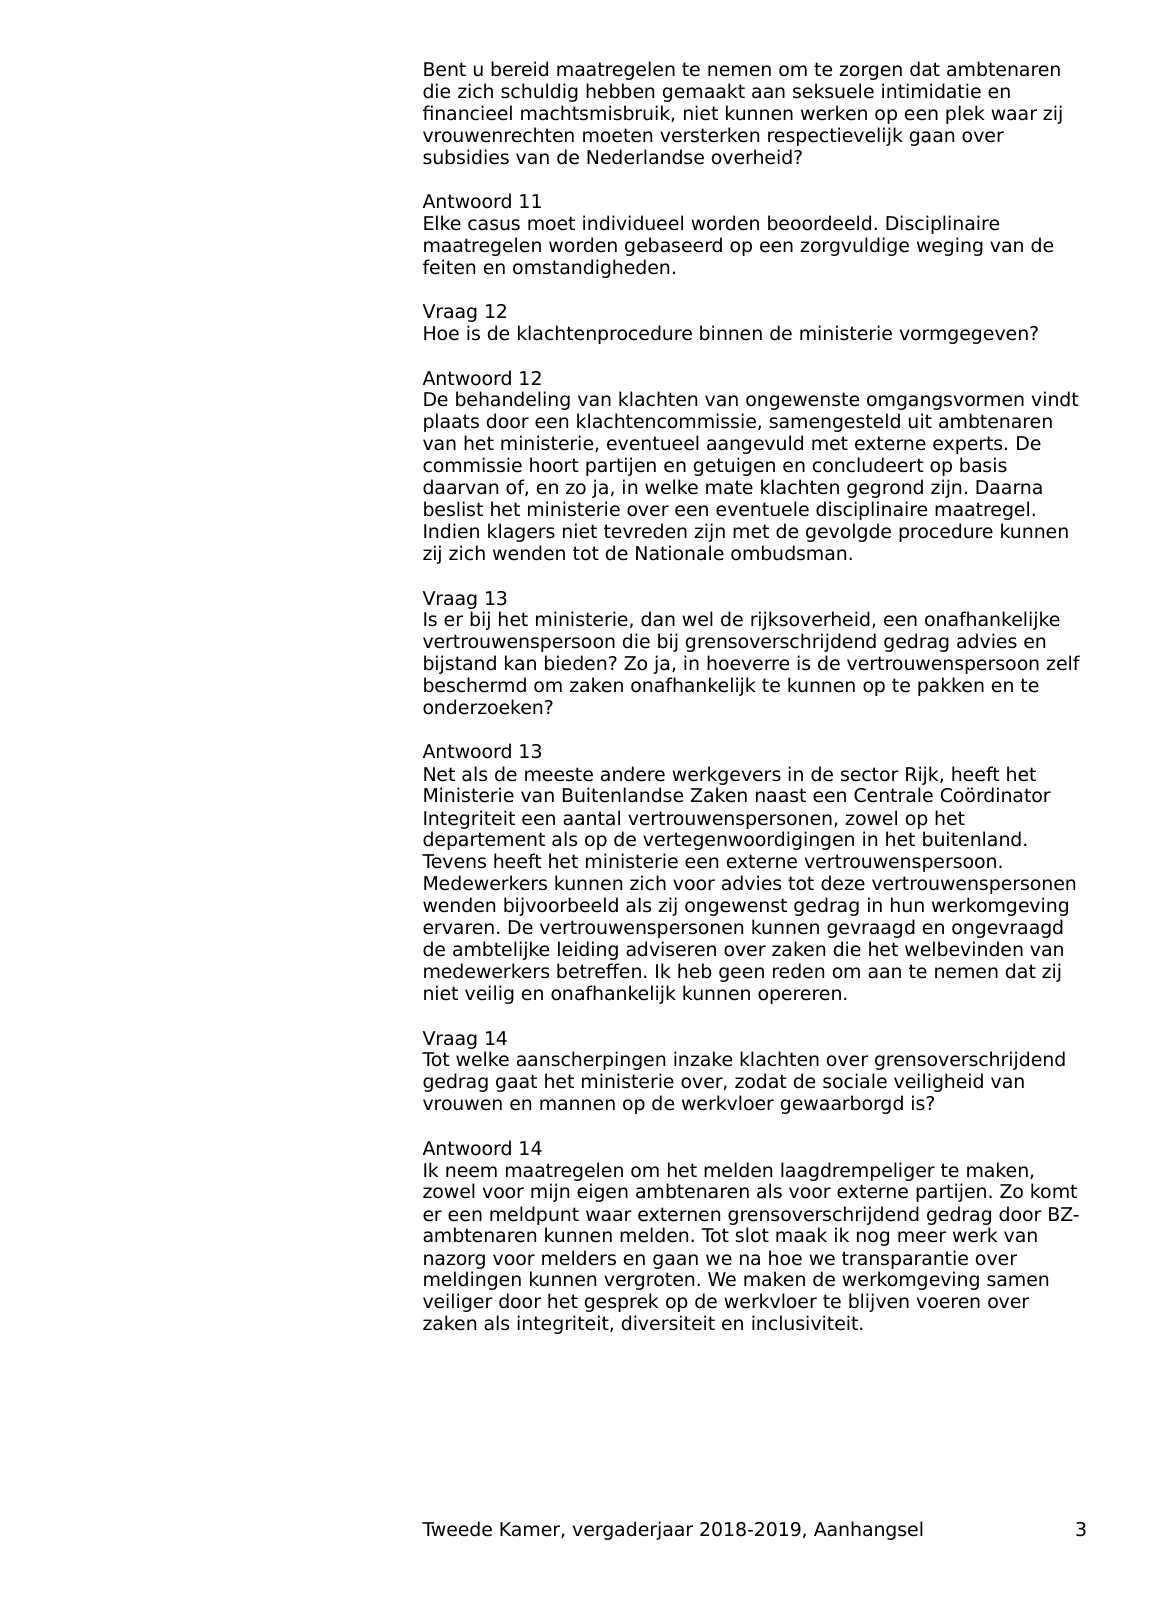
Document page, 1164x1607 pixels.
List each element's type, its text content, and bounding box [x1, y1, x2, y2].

text Antwoord 14 [422, 1137, 1087, 1159]
text Hoe is de klachtenprocedure binnen de ministerie vormgegeven? [422, 323, 1087, 345]
text Tot welke aanscherpingen inzake klachten over grensoverschrijdend gedrag gaat het ministerie over, zodat de sociale veiligheid van vrouwen en mannen op de werkvloer gewaarborgd is? [422, 1049, 1087, 1115]
text Antwoord 12 [422, 367, 1087, 389]
text Vraag 13 [422, 587, 1087, 609]
text Net als de meeste andere werkgevers in de sector Rijk, heeft het Ministerie van Buitenlandse Zaken naast een Centrale Coördinator Integriteit een aantal vertrouwenspersonen, zowel op het departement als op de vertegenwoordigingen in het buitenland. Tevens heeft het ministerie een externe vertrouwenspersoon. Medewerkers kunnen zich voor advies tot deze vertrouwenspersonen wenden bijvoorbeeld als zij ongewenst gedrag in hun werkomgeving ervaren. De vertrouwenspersonen kunnen gevraagd en ongevraagd de ambtelijke leiding adviseren over zaken die het welbevinden van medewerkers betreffen. Ik heb geen reden om aan te nemen dat zij niet veilig en onafhankelijk kunnen opereren. [422, 763, 1087, 1005]
text Ik neem maatregelen om het melden laagdrempeliger te maken, zowel voor mijn eigen ambtenaren als voor externe partijen. Zo komt er een meldpunt waar externen grensoverschrijdend gedrag door BZ-ambtenaren kunnen melden. Tot slot maak ik nog meer werk van nazorg voor melders en gaan we na hoe we transparantie over meldingen kunnen vergroten. We maken de werkomgeving samen veiliger door het gesprek op de werkvloer te blijven voeren over zaken als integriteit, diversiteit en inclusiviteit. [422, 1159, 1087, 1335]
text Vraag 14 [422, 1027, 1087, 1049]
text De behandeling van klachten van ongewenste omgangsvormen vindt plaats door een klachtencommissie, samengesteld uit ambtenaren van het ministerie, eventueel aangevuld met externe experts. De commissie hoort partijen en getuigen en concludeert op basis daarvan of, en zo ja, in welke mate klachten gegrond zijn. Daarna beslist het ministerie over een eventuele disciplinaire maatregel. Indien klagers niet tevreden zijn met de gevolgde procedure kunnen zij zich wenden tot de Nationale ombudsman. [422, 389, 1087, 565]
text Antwoord 11 [422, 191, 1087, 213]
text Vraag 12 [422, 301, 1087, 323]
text Is er bij het ministerie, dan wel de rijksoverheid, een onafhankelijke vertrouwenspersoon die bij grensoverschrijdend gedrag advies en bijstand kan bieden? Zo ja, in hoeverre is de vertrouwenspersoon zelf beschermd om zaken onafhankelijk te kunnen op te pakken en te onderzoeken? [422, 609, 1087, 719]
text Antwoord 13 [422, 741, 1087, 763]
text Bent u bereid maatregelen te nemen om te zorgen dat ambtenaren die zich schuldig hebben gemaakt aan seksuele intimidatie en financieel machtsmisbruik, niet kunnen werken op een plek waar zij vrouwenrechten moeten versterken respectievelijk gaan over subsidies van de Nederlandse overheid? [422, 59, 1087, 169]
text Elke casus moet individueel worden beoordeeld. Disciplinaire maatregelen worden gebaseerd op een zorgvuldige weging van de feiten en omstandigheden. [422, 213, 1087, 279]
